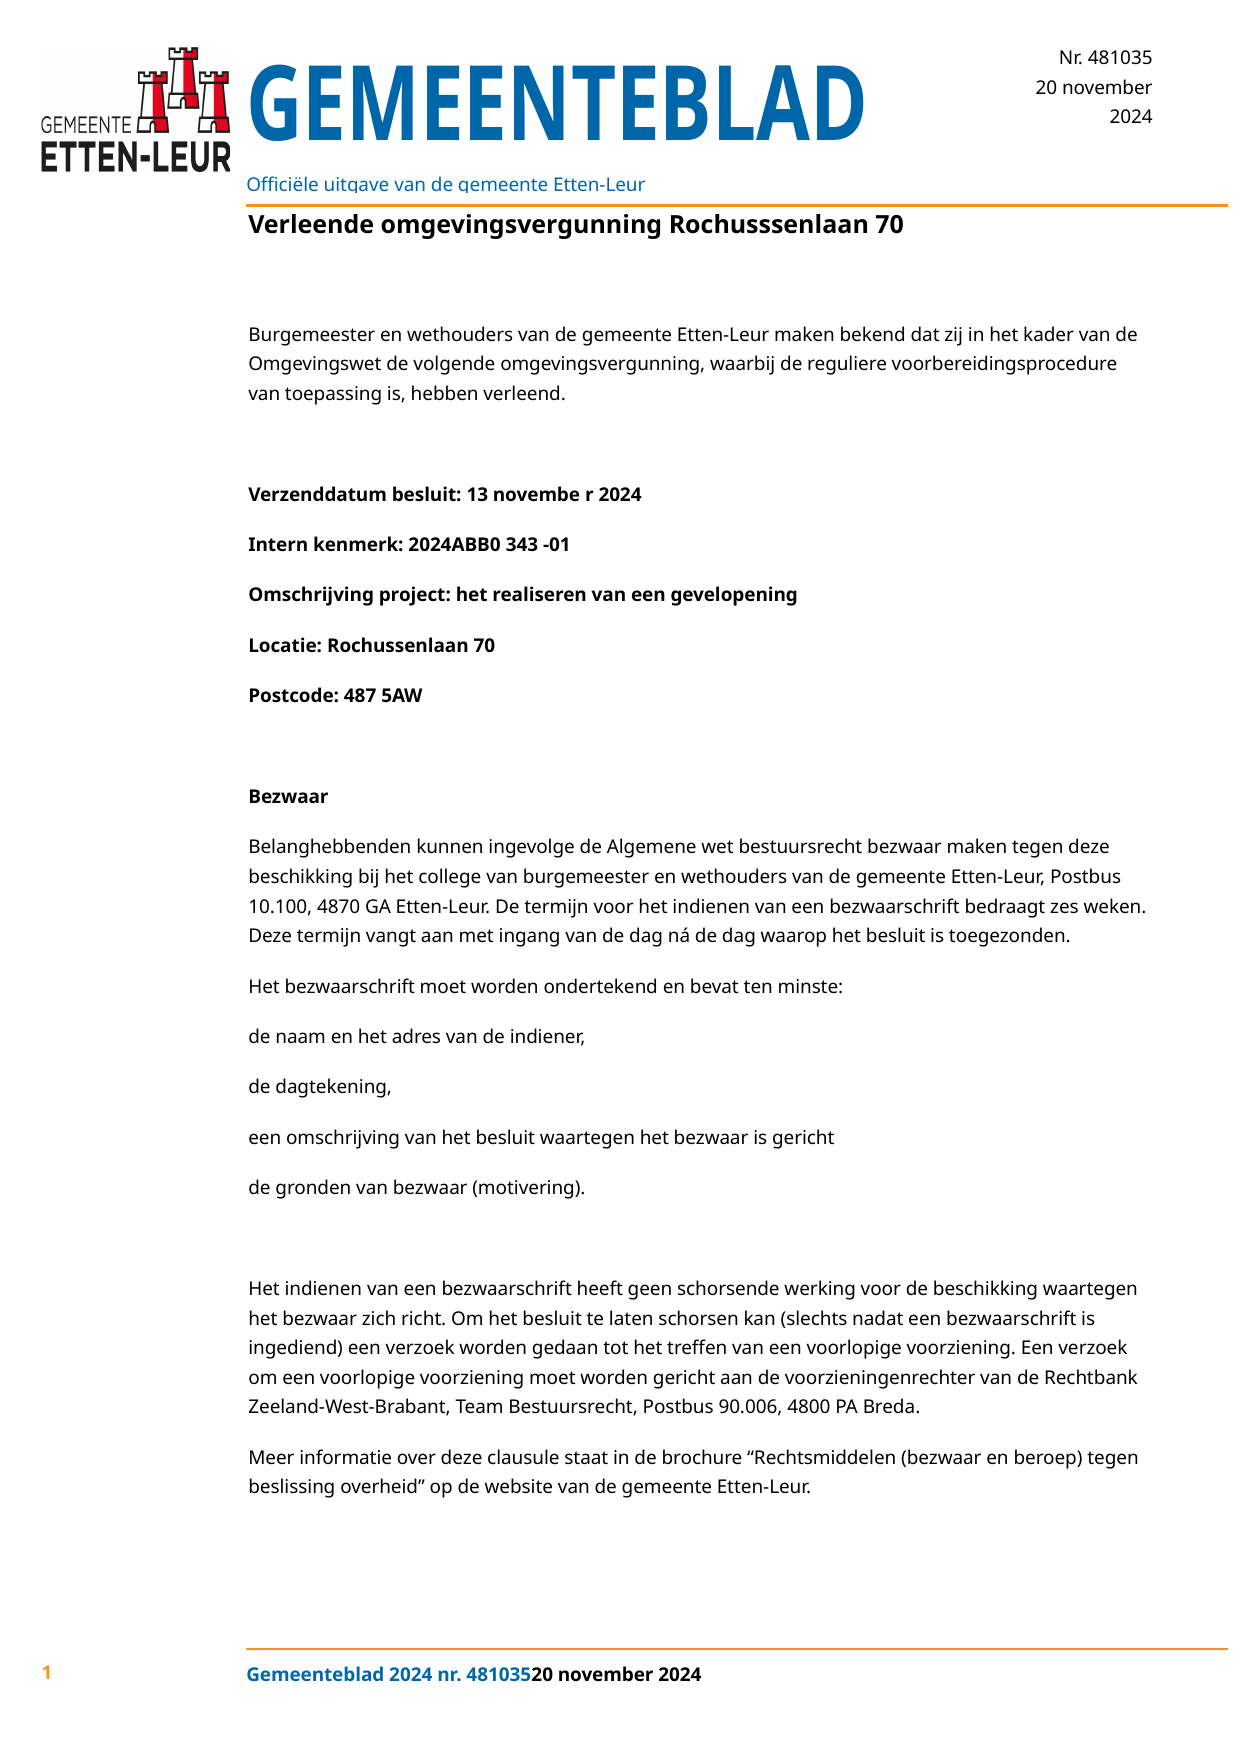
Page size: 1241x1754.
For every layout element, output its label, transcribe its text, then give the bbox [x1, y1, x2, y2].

text Locatie: Rochussenlaan 70 [248, 632, 1152, 658]
text de gronden van bezwaar (motivering). [248, 1174, 1152, 1200]
text Postcode: 487 5AW [248, 682, 1152, 708]
text de naam en het adres van de indiener, [248, 1023, 1152, 1049]
text Meer informatie over deze clausule staat in de brochure “Rechtsmiddelen (bezwaar en beroep) tegen beslissing overheid” op de website van de gemeente Etten-Leur. [248, 1444, 1152, 1499]
text Het indienen van een bezwaarschrift heeft geen schorsende werking voor de beschikking waartegen het bezwaar zich richt. Om het besluit te laten schorsen kan (slechts nadat een bezwaarschrift is ingediend) een verzoek worden gedaan tot het treffen van een voorlopige voorziening. Een verzoek om een voorlopige voorziening moet worden gericht aan de voorzieningenrechter van de Rechtbank Zeeland-West-Brabant, Team Bestuursrecht, Postbus 90.006, 4800 PA Breda. [248, 1275, 1152, 1419]
text Burgemeester en wethouders van de gemeente Etten-Leur maken bekend dat zij in het kader van de Omgevingswet de volgende omgevingsvergunning, waarbij de reguliere voorbereidingsprocedure van toepassing is, hebben verleend. [248, 321, 1152, 406]
text een omschrijving van het besluit waartegen het bezwaar is gericht [248, 1124, 1152, 1150]
text Verzenddatum besluit: 13 novembe r 2024 [248, 481, 1152, 506]
text Intern kenmerk: 2024ABB0 343 -01 [248, 531, 1152, 557]
text Belanghebbenden kunnen ingevolge de Algemene wet bestuursrecht bezwaar maken tegen deze beschikking bij het college van burgemeester en wethouders van de gemeente Etten-Leur, Postbus 10.100, 4870 GA Etten-Leur. De termijn voor het indienen van een bezwaarschrift bedraagt zes weken. Deze termijn vangt aan met ingang van de dag ná de dag waarop het besluit is toegezonden. [248, 834, 1152, 948]
text Bezwaar [248, 783, 1152, 809]
text Omschrijving project: het realiseren van een gevelopening [248, 582, 1152, 607]
picture [41, 47, 231, 172]
text de dagtekening, [248, 1074, 1152, 1099]
text Het bezwaarschrift moet worden ondertekend en bevat ten minste: [248, 973, 1152, 998]
text Verleende omgevingsvergunning Rochusssenlaan 70 [248, 207, 1152, 241]
